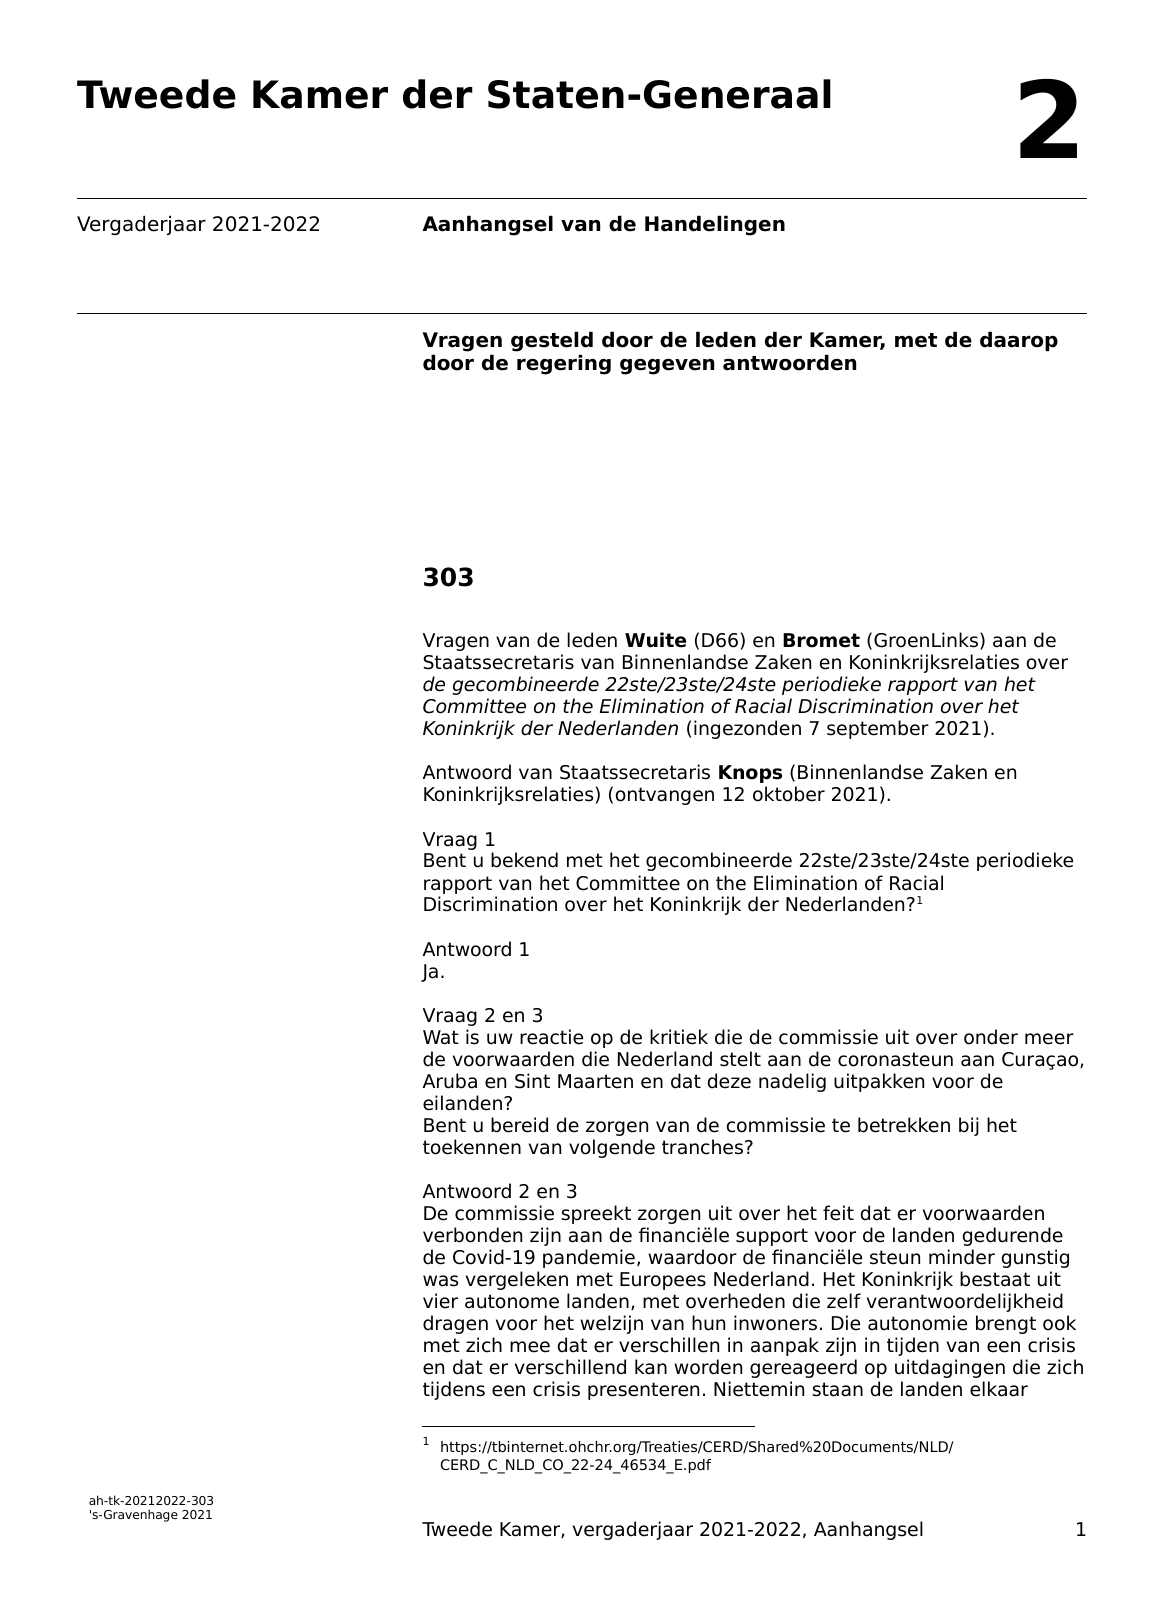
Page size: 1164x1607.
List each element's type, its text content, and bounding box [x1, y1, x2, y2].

text Wat is uw reactie op de kritiek die de commissie uit over onder meer de voorwaarden die Nederland stelt aan de coronasteun aan Curaçao, Aruba en Sint Maarten en dat deze nadelig uitpakken voor de eilanden? [422, 1027, 1087, 1114]
text Vragen van de leden Wuite (D66) en Bromet (GroenLinks) aan de Staatssecretaris van Binnenlandse Zaken en Koninkrijksrelaties over de gecombineerde 22ste/23ste/24ste periodieke rapport van het Committee on the Elimination of Racial Discrimination over het Koninkrijk der Nederlanden (ingezonden 7 september 2021). [422, 630, 1087, 740]
text De commissie spreekt zorgen uit over het feit dat er voorwaarden verbonden zijn aan de financiële support voor de landen gedurende de Covid-19 pandemie, waardoor de financiële steun minder gunstig was vergeleken met Europees Nederland. Het Koninkrijk bestaat uit vier autonome landen, met overheden die zelf verantwoordelijkheid dragen voor het welzijn van hun inwoners. Die autonomie brengt ook met zich mee dat er verschillen in aanpak zijn in tijden van een crisis en dat er verschillend kan worden gereageerd op uitdagingen die zich tijdens een crisis presenteren. Niettemin staan de landen elkaar [422, 1203, 1087, 1401]
text https://tbinternet.ohchr.org/Treaties/CERD/Shared%20Documents/NLD/CERD_C_NLD_CO_22-24_46534_E.pdf [422, 1435, 1087, 1474]
text Vraag 1 [422, 828, 1087, 850]
table_header 2 [886, 59, 1087, 198]
text Bent u bereid de zorgen van de commissie te betrekken bij het toekennen van volgende tranches? [422, 1114, 1087, 1158]
table_cell Vragen gesteld door de leden der Kamer, met de daarop door de regering gegeven antwoorden [422, 314, 1087, 375]
text Antwoord 2 en 3 [422, 1181, 1087, 1203]
text Bent u bekend met het gecombineerde 22ste/23ste/24ste periodieke rapport van het Committee on the Elimination of Racial Discrimination over het Koninkrijk der Nederlanden? [422, 850, 1087, 916]
table_cell [77, 314, 422, 375]
table_cell Aanhangsel van de Handelingen [422, 199, 1087, 313]
text ah-tk-20212022-303 [88, 1494, 323, 1508]
text 303 [422, 563, 1087, 592]
text Vraag 2 en 3 [422, 1005, 1087, 1027]
table_cell Vergaderjaar 2021-2022 [77, 199, 422, 313]
text Antwoord van Staatssecretaris Knops (Binnenlandse Zaken en Koninkrijksrelaties) (ontvangen 12 oktober 2021). [422, 762, 1087, 806]
text Ja. [422, 961, 1087, 982]
table_header Tweede Kamer der Staten-Generaal [77, 59, 886, 198]
text 's-Gravenhage 2021 [88, 1508, 323, 1522]
text Antwoord 1 [422, 938, 1087, 961]
